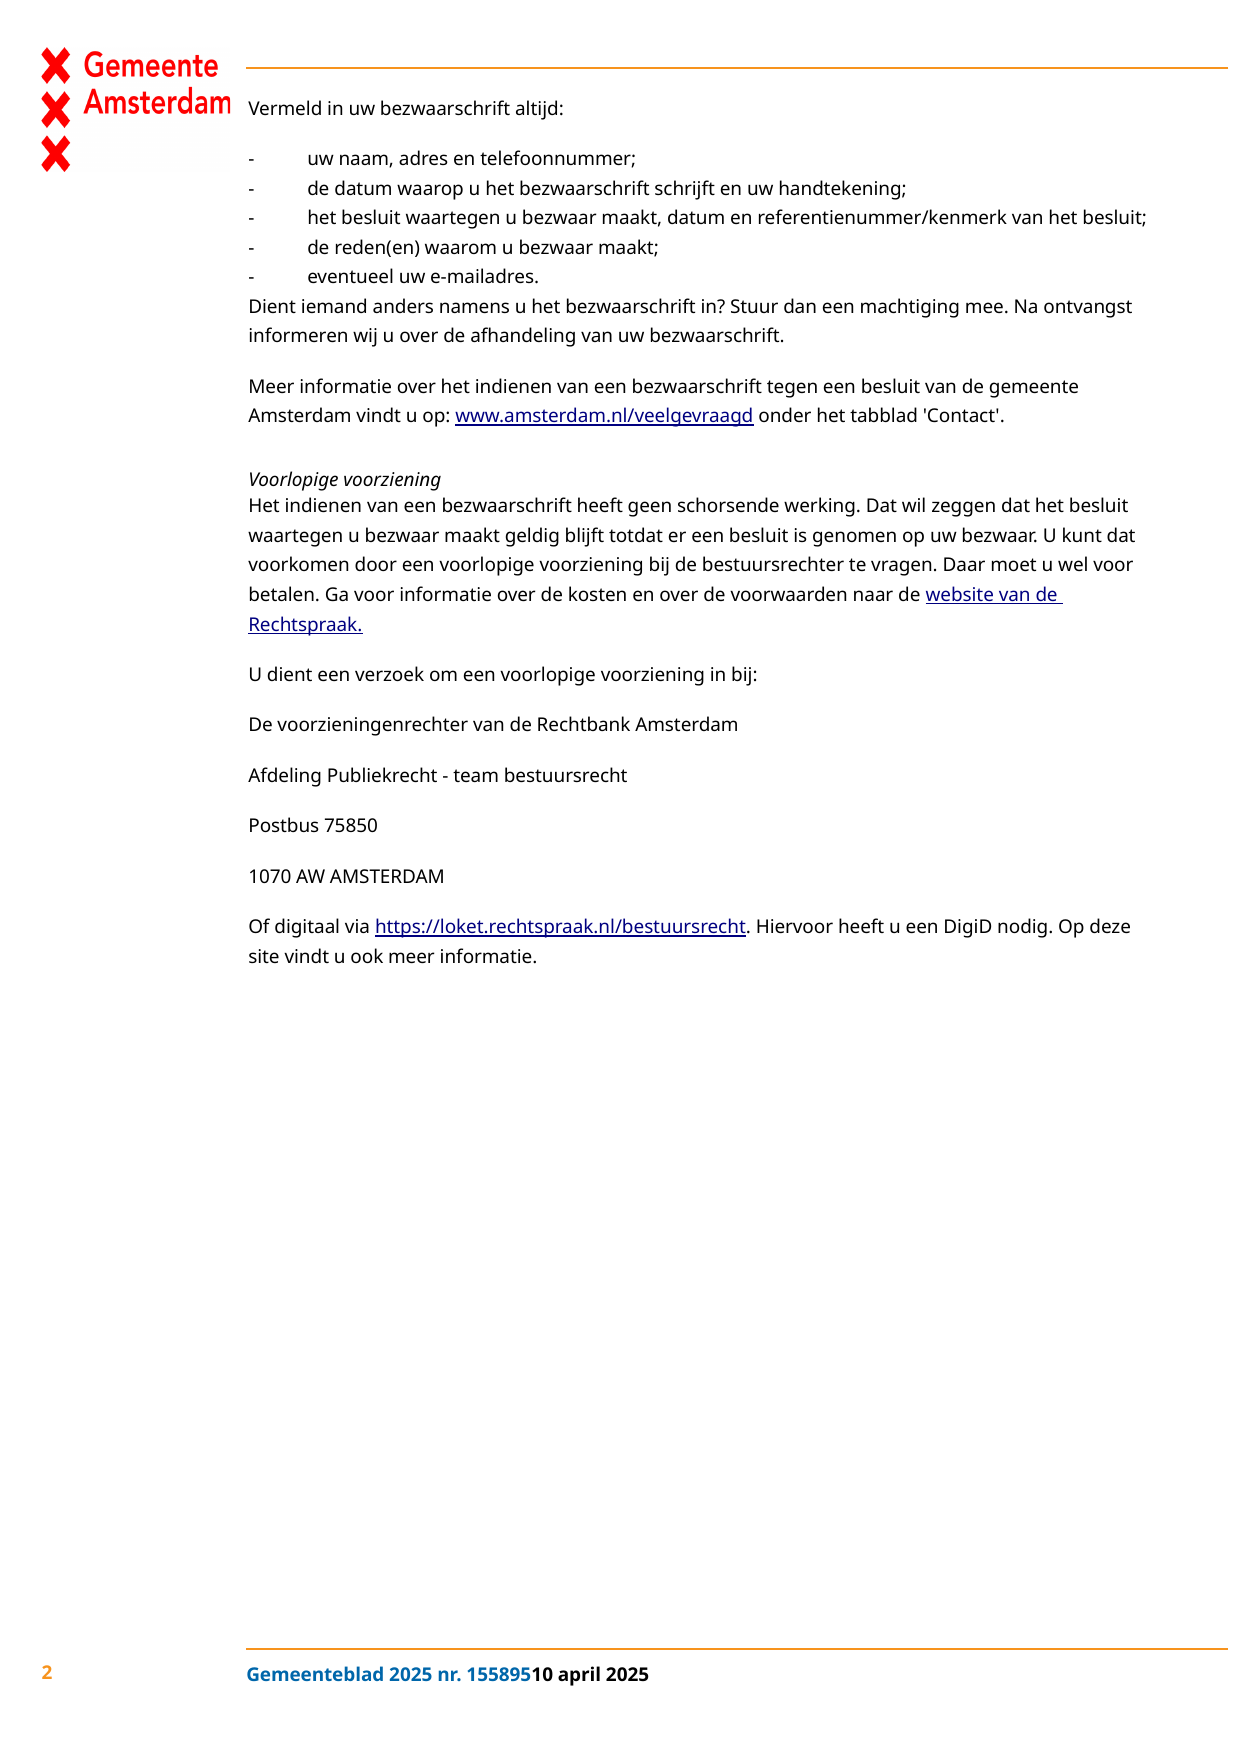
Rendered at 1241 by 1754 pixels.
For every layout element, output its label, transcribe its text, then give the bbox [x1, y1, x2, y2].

text Dient iemand anders namens u het bezwaarschrift in? Stuur dan een machtiging mee. Na ontvangst informeren wij u over de afhandeling van uw bezwaarschrift. [248, 293, 1152, 348]
text U dient een verzoek om een voorlopige voorziening in bij: [248, 661, 1152, 687]
text Het indienen van een bezwaarschrift heeft geen schorsende werking. Dat wil zeggen dat het besluit waartegen u bezwaar maakt geldig blijft totdat er een besluit is genomen op uw bezwaar. U kunt dat voorkomen door een voorlopige voorziening bij de bestuursrechter te vragen. Daar moet u wel voor betalen. Ga voor informatie over de kosten en over de voorwaarden naar de website van de Rechtspraak. [248, 492, 1152, 636]
list het besluit waartegen u bezwaar maakt, datum en referentienummer/kenmerk van het besluit; [248, 204, 1152, 230]
text De voorzieningenrechter van de Rechtbank Amsterdam [248, 712, 1152, 737]
text Afdeling Publiekrecht - team bestuursrecht [248, 762, 1152, 788]
list de datum waarop u het bezwaarschrift schrijft en uw handtekening; [248, 175, 1152, 201]
text Meer informatie over het indienen van een bezwaarschrift tegen een besluit van de gemeente Amsterdam vindt u op: www.amsterdam.nl/veelgevraagd onder het tabblad 'Contact'. [248, 373, 1152, 428]
text Voorlopige voorziening [248, 467, 1152, 492]
text Of digitaal via https://loket.rechtspraak.nl/bestuursrecht. Hiervoor heeft u een DigiD nodig. Op deze site vindt u ook meer informatie. [248, 913, 1152, 968]
text 1070 AW AMSTERDAM [248, 863, 1152, 888]
list de reden(en) waarom u bezwaar maakt; [248, 234, 1152, 260]
picture [41, 47, 231, 172]
text Postbus 75850 [248, 812, 1152, 838]
text Vermeld in uw bezwaarschrift altijd: [248, 95, 1152, 121]
list uw naam, adres en telefoonnummer; [248, 145, 1152, 171]
list eventueel uw e-mailadres. [248, 263, 1152, 289]
